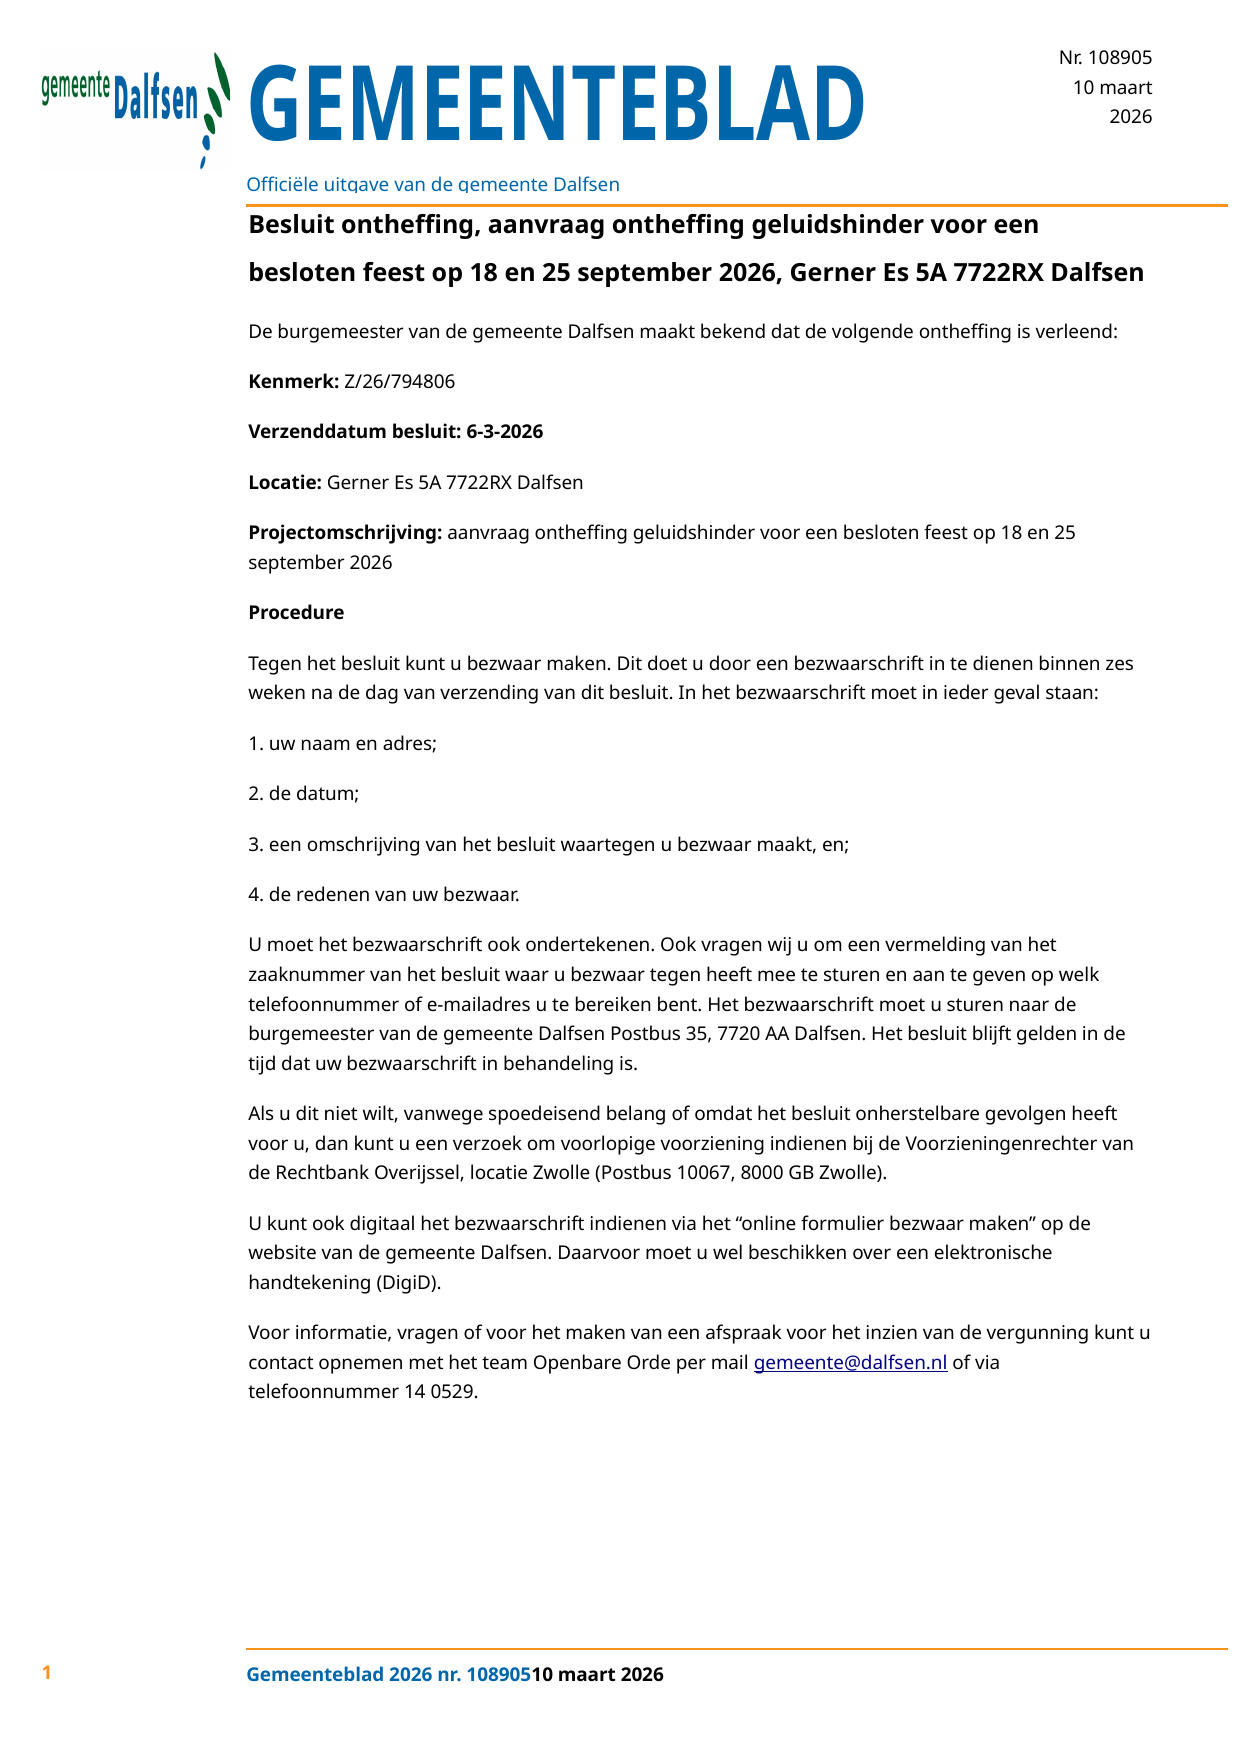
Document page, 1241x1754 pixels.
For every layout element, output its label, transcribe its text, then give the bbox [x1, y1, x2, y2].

text Verzenddatum besluit: 6-3-2026 [248, 419, 1152, 444]
text U kunt ook digitaal het bezwaarschrift indienen via het “online formulier bezwaar maken” op de website van de gemeente Dalfsen. Daarvoor moet u wel beschikken over een elektronische handtekening (DigiD). [248, 1210, 1152, 1295]
text Kenmerk: Z/26/794806 [248, 368, 1152, 394]
text Besluit ontheffing, aanvraag ontheffing geluidshinder voor een besloten feest op 18 en 25 september 2026, Gerner Es 5A 7722RX Dalfsen [248, 207, 1152, 288]
text 4. de redenen van uw bezwaar. [248, 881, 1152, 907]
text Projectomschrijving: aanvraag ontheffing geluidshinder voor een besloten feest op 18 en 25 september 2026 [248, 519, 1152, 575]
text Voor informatie, vragen of voor het maken van een afspraak voor het inzien van de vergunning kunt u contact opnemen met het team Openbare Orde per mail gemeente@dalfsen.nl of via telefoonnummer 14 0529. [248, 1319, 1152, 1404]
text 2. de datum; [248, 780, 1152, 806]
text 3. een omschrijving van het besluit waartegen u bezwaar maakt, en; [248, 831, 1152, 857]
text Procedure [248, 599, 1152, 625]
text U moet het bezwaarschrift ook ondertekenen. Ook vragen wij u om een vermelding van het zaaknummer van het besluit waar u bezwaar tegen heeft mee te sturen en aan te geven op welk telefoonnummer of e-mailadres u te bereiken bent. Het bezwaarschrift moet u sturen naar de burgemeester van de gemeente Dalfsen Postbus 35, 7720 AA Dalfsen. Het besluit blijft gelden in de tijd dat uw bezwaarschrift in behandeling is. [248, 932, 1152, 1076]
text De burgemeester van de gemeente Dalfsen maakt bekend dat de volgende ontheffing is verleend: [248, 318, 1152, 344]
text Tegen het besluit kunt u bezwaar maken. Dit doet u door een bezwaarschrift in te dienen binnen zes weken na de dag van verzending van dit besluit. In het bezwaarschrift moet in ieder geval staan: [248, 650, 1152, 705]
text Als u dit niet wilt, vanwege spoedeisend belang of omdat het besluit onherstelbare gevolgen heeft voor u, dan kunt u een verzoek om voorlopige voorziening indienen bij de Voorzieningenrechter van de Rechtbank Overijssel, locatie Zwolle (Postbus 10067, 8000 GB Zwolle). [248, 1100, 1152, 1185]
picture [41, 47, 231, 172]
text 1. uw naam en adres; [248, 730, 1152, 756]
text Locatie: Gerner Es 5A 7722RX Dalfsen [248, 469, 1152, 495]
